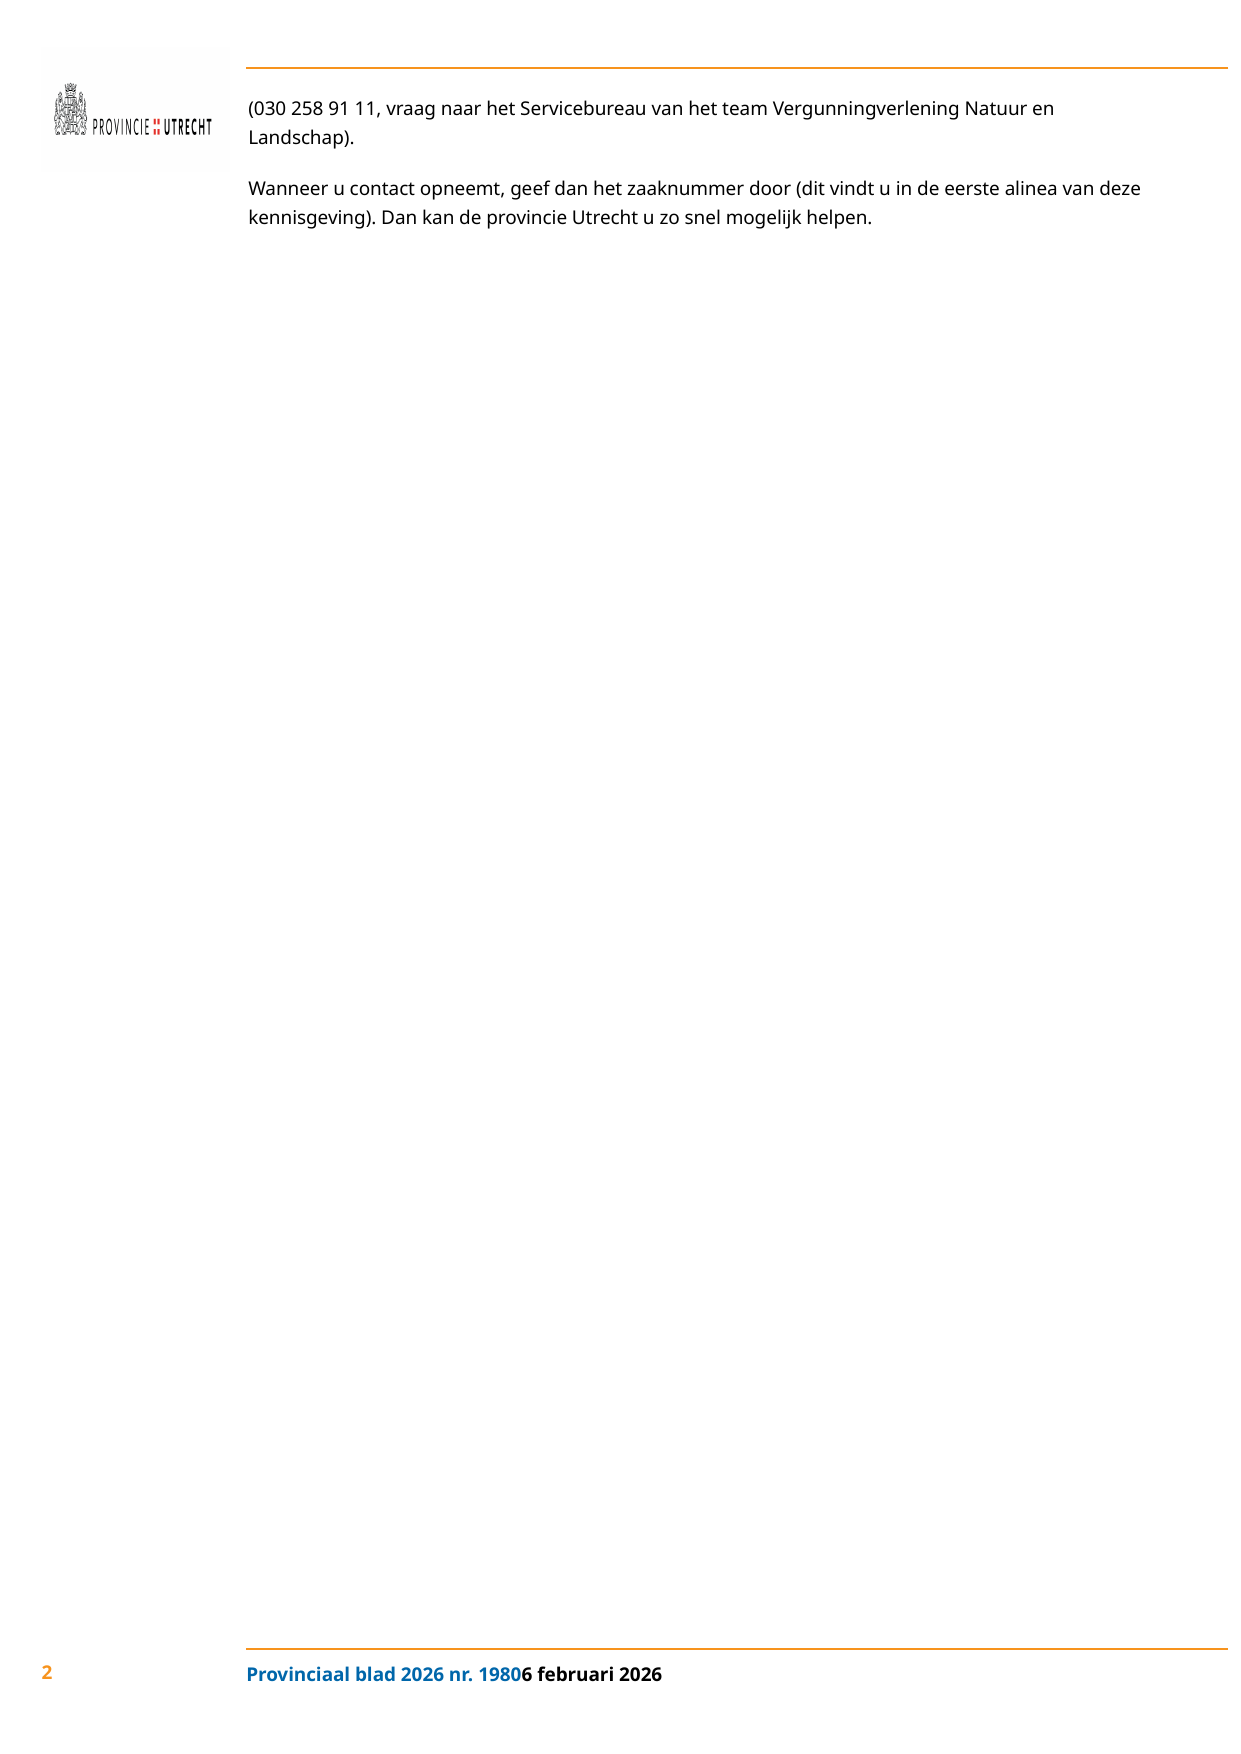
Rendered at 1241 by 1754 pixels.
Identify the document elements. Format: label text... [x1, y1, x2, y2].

text (030 258 91 11, vraag naar het Servicebureau van het team Vergunningverlening Natuur en Landschap). [248, 95, 1152, 150]
text Wanneer u contact opneemt, geef dan het zaaknummer door (dit vindt u in de eerste alinea van deze kennisgeving). Dan kan de provincie Utrecht u zo snel mogelijk helpen. [248, 175, 1152, 230]
picture [41, 47, 231, 172]
